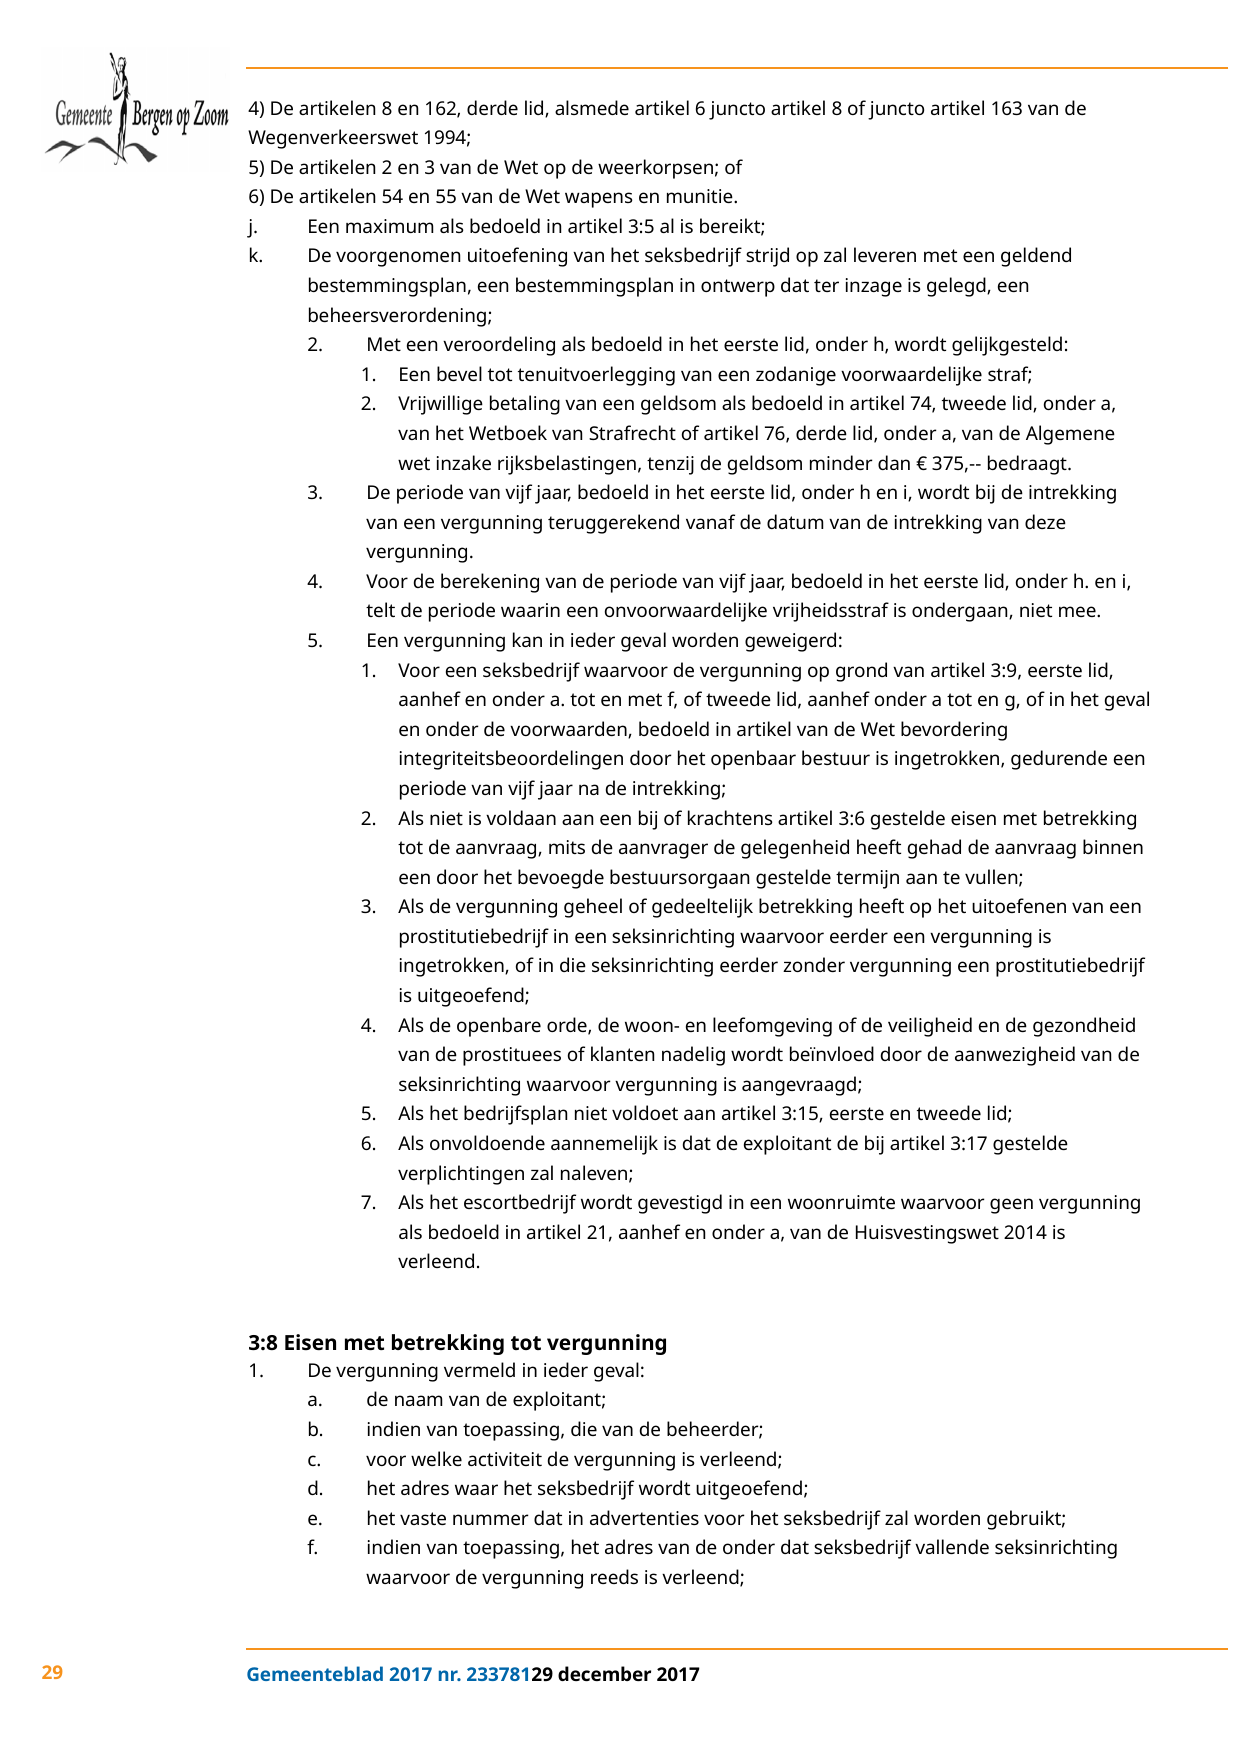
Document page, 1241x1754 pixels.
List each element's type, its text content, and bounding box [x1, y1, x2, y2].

text 6) De artikelen 54 en 55 van de Wet wapens en munitie. [248, 183, 1152, 209]
list Met een veroordeling als bedoeld in het eerste lid, onder h, wordt gelijkgesteld: [307, 331, 1152, 357]
list Als de vergunning geheel of gedeeltelijk betrekking heeft op het uitoefenen van een prostitutiebedrijf in een seksinrichting waarvoor eerder een vergunning is ingetrokken, of in die seksinrichting eerder zonder vergunning een prostitutiebedrijf is uitgeoefend; [361, 893, 1152, 1008]
list Als de openbare orde, de woon- en leefomgeving of de veiligheid en de gezondheid van de prostituees of klanten nadelig wordt beïnvloed door de aanwezigheid van de seksinrichting waarvoor vergunning is aangevraagd; [361, 1012, 1152, 1097]
list de naam van de exploitant; [307, 1387, 1152, 1412]
list het adres waar het seksbedrijf wordt uitgeoefend; [307, 1475, 1152, 1501]
list Een vergunning kan in ieder geval worden geweigerd: [307, 627, 1152, 653]
list Een maximum als bedoeld in artikel 3:5 al is bereikt; [248, 213, 1152, 239]
list indien van toepassing, het adres van de onder dat seksbedrijf vallende seksinrichting waarvoor de vergunning reeds is verleend; [307, 1534, 1152, 1590]
list De vergunning vermeld in ieder geval: [248, 1357, 1152, 1383]
list De periode van vijf jaar, bedoeld in het eerste lid, onder h en i, wordt bij de intrekking van een vergunning teruggerekend vanaf de datum van de intrekking van deze vergunning. [307, 479, 1152, 564]
list Voor een seksbedrijf waarvoor de vergunning op grond van artikel 3:9, eerste lid, aanhef en onder a. tot en met f, of tweede lid, aanhef onder a tot en g, of in het geval en onder de voorwaarden, bedoeld in artikel van de Wet bevordering integriteitsbeoordelingen door het openbaar bestuur is ingetrokken, gedurende een periode van vijf jaar na de intrekking; [361, 657, 1152, 801]
list Als het bedrijfsplan niet voldoet aan artikel 3:15, eerste en tweede lid; [361, 1101, 1152, 1126]
list het vaste nummer dat in advertenties voor het seksbedrijf zal worden gebruikt; [307, 1505, 1152, 1531]
list Een bevel tot tenuitvoerlegging van een zodanige voorwaardelijke straf; [361, 361, 1152, 387]
list Als het escortbedrijf wordt gevestigd in een woonruimte waarvoor geen vergunning als bedoeld in artikel 21, aanhef en onder a, van de Huisvestingswet 2014 is verleend. [361, 1189, 1152, 1274]
text 3:8 Eisen met betrekking tot vergunning [248, 1328, 1152, 1357]
list Als onvoldoende aannemelijk is dat de exploitant de bij artikel 3:17 gestelde verplichtingen zal naleven; [361, 1130, 1152, 1186]
list Als niet is voldaan aan een bij of krachtens artikel 3:6 gestelde eisen met betrekking tot de aanvraag, mits de aanvrager de gelegenheid heeft gehad de aanvraag binnen een door het bevoegde bestuursorgaan gestelde termijn aan te vullen; [361, 805, 1152, 890]
list indien van toepassing, die van de beheerder; [307, 1416, 1152, 1442]
list Voor de berekening van de periode van vijf jaar, bedoeld in het eerste lid, onder h. en i, telt de periode waarin een onvoorwaardelijke vrijheidsstraf is ondergaan, niet mee. [307, 568, 1152, 623]
list voor welke activiteit de vergunning is verleend; [307, 1446, 1152, 1471]
text 5) De artikelen 2 en 3 van de Wet op de weerkorpsen; of [248, 154, 1152, 180]
list Vrijwillige betaling van een geldsom als bedoeld in artikel 74, tweede lid, onder a, van het Wetboek van Strafrecht of artikel 76, derde lid, onder a, van de Algemene wet inzake rijksbelastingen, tenzij de geldsom minder dan € 375,-- bedraagt. [361, 391, 1152, 476]
list De voorgenomen uitoefening van het seksbedrijf strijd op zal leveren met een geldend bestemmingsplan, een bestemmingsplan in ontwerp dat ter inzage is gelegd, een beheersverordening; [248, 243, 1152, 328]
text 4) De artikelen 8 en 162, derde lid, alsmede artikel 6 juncto artikel 8 of juncto artikel 163 van de Wegenverkeerswet 1994; [248, 95, 1152, 150]
picture [41, 47, 231, 172]
